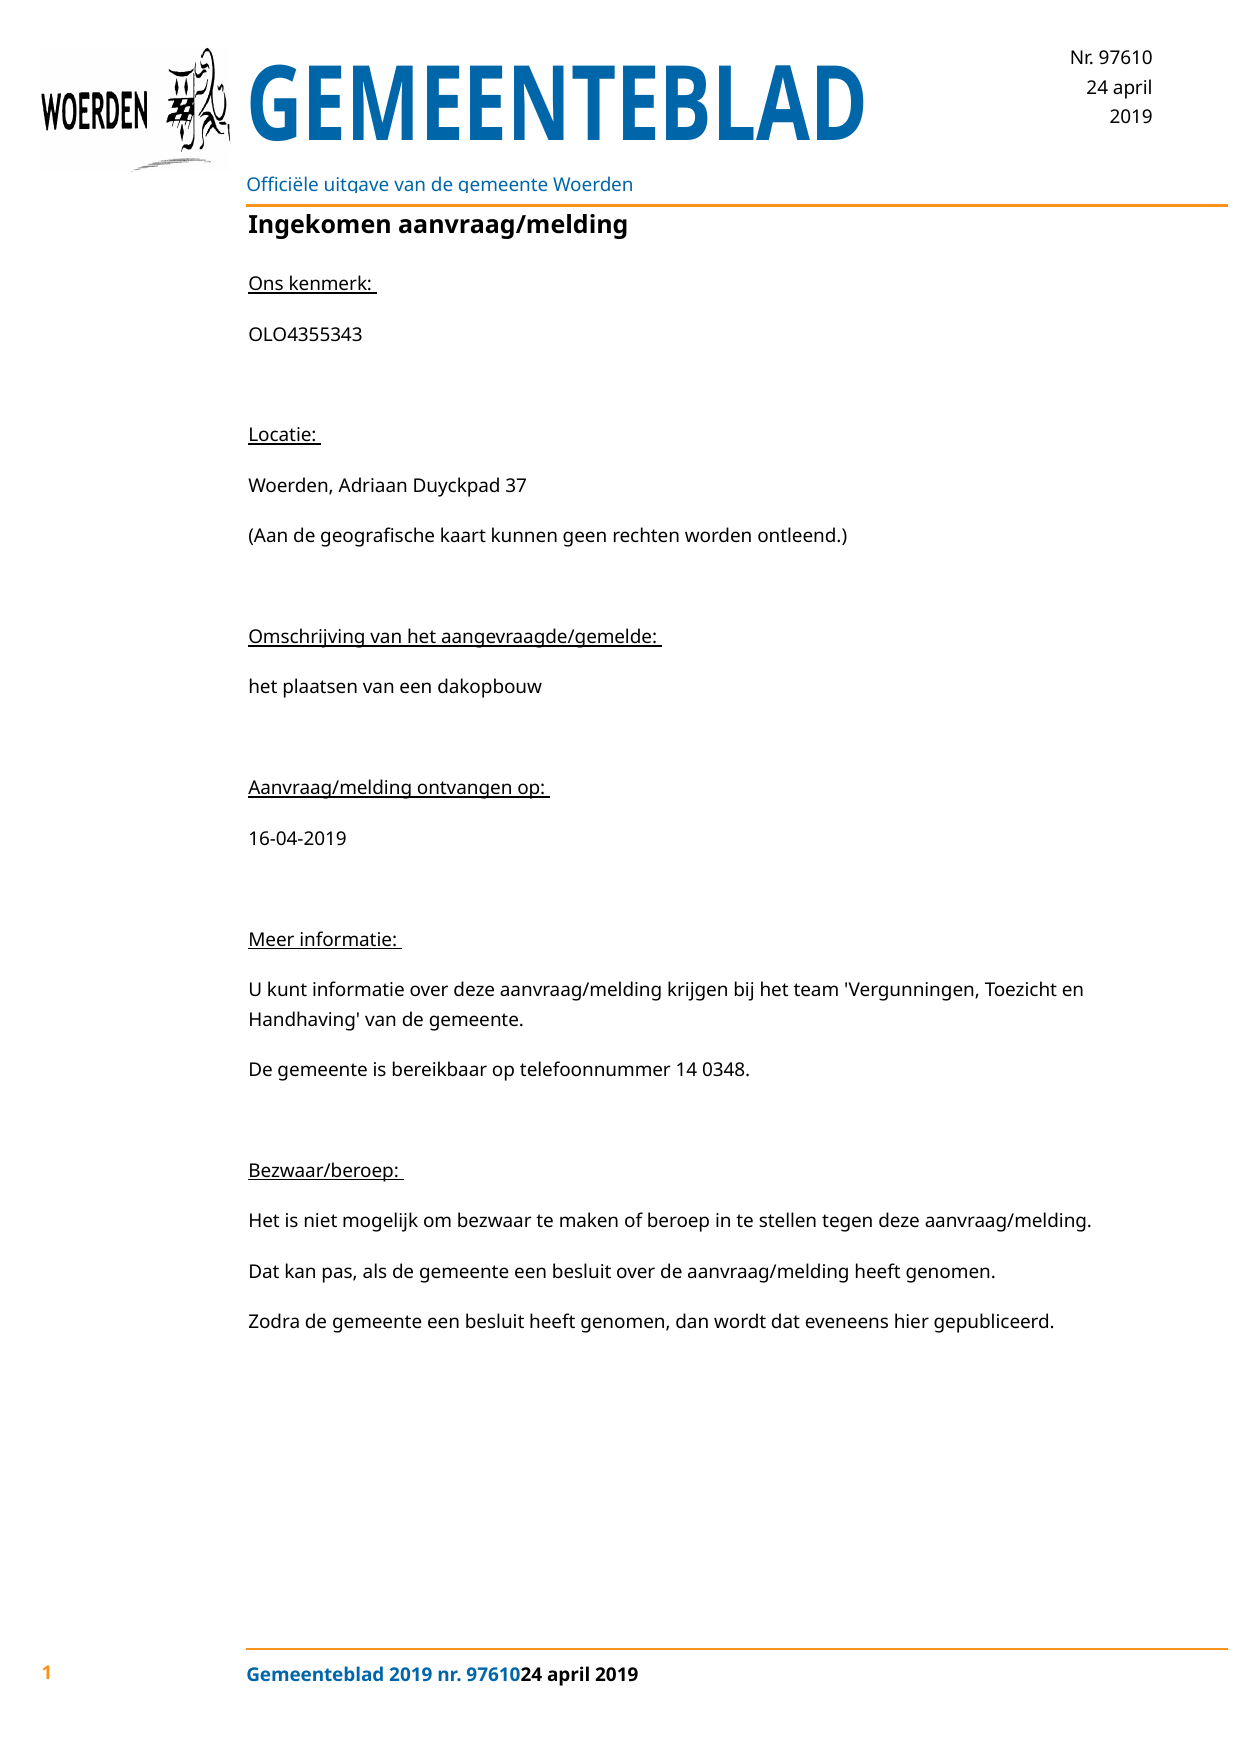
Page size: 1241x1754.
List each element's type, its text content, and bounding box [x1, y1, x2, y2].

text Het is niet mogelijk om bezwaar te maken of beroep in te stellen tegen deze aanvraag/melding. [248, 1207, 1152, 1233]
text Meer informatie: [248, 926, 1152, 951]
text Bezwaar/beroep: [248, 1157, 1152, 1183]
text Woerden, Adriaan Duyckpad 37 [248, 472, 1152, 498]
text Zodra de gemeente een besluit heeft genomen, dan wordt dat eveneens hier gepubliceerd. [248, 1308, 1152, 1334]
text Locatie: [248, 422, 1152, 447]
text U kunt informatie over deze aanvraag/melding krijgen bij het team 'Vergunningen, Toezicht en Handhaving' van de gemeente. [248, 976, 1152, 1031]
text Ingekomen aanvraag/melding [248, 207, 1152, 241]
text Aanvraag/melding ontvangen op: [248, 774, 1152, 800]
text Ons kenmerk: [248, 270, 1152, 296]
text (Aan de geografische kaart kunnen geen rechten worden ontleend.) [248, 522, 1152, 548]
text Omschrijving van het aangevraagde/gemelde: [248, 623, 1152, 649]
text 16-04-2019 [248, 825, 1152, 851]
picture [41, 47, 231, 172]
text De gemeente is bereikbaar op telefoonnummer 14 0348. [248, 1056, 1152, 1082]
text het plaatsen van een dakopbouw [248, 674, 1152, 699]
text OLO4355343 [248, 321, 1152, 346]
text Dat kan pas, als de gemeente een besluit over de aanvraag/melding heeft genomen. [248, 1258, 1152, 1283]
